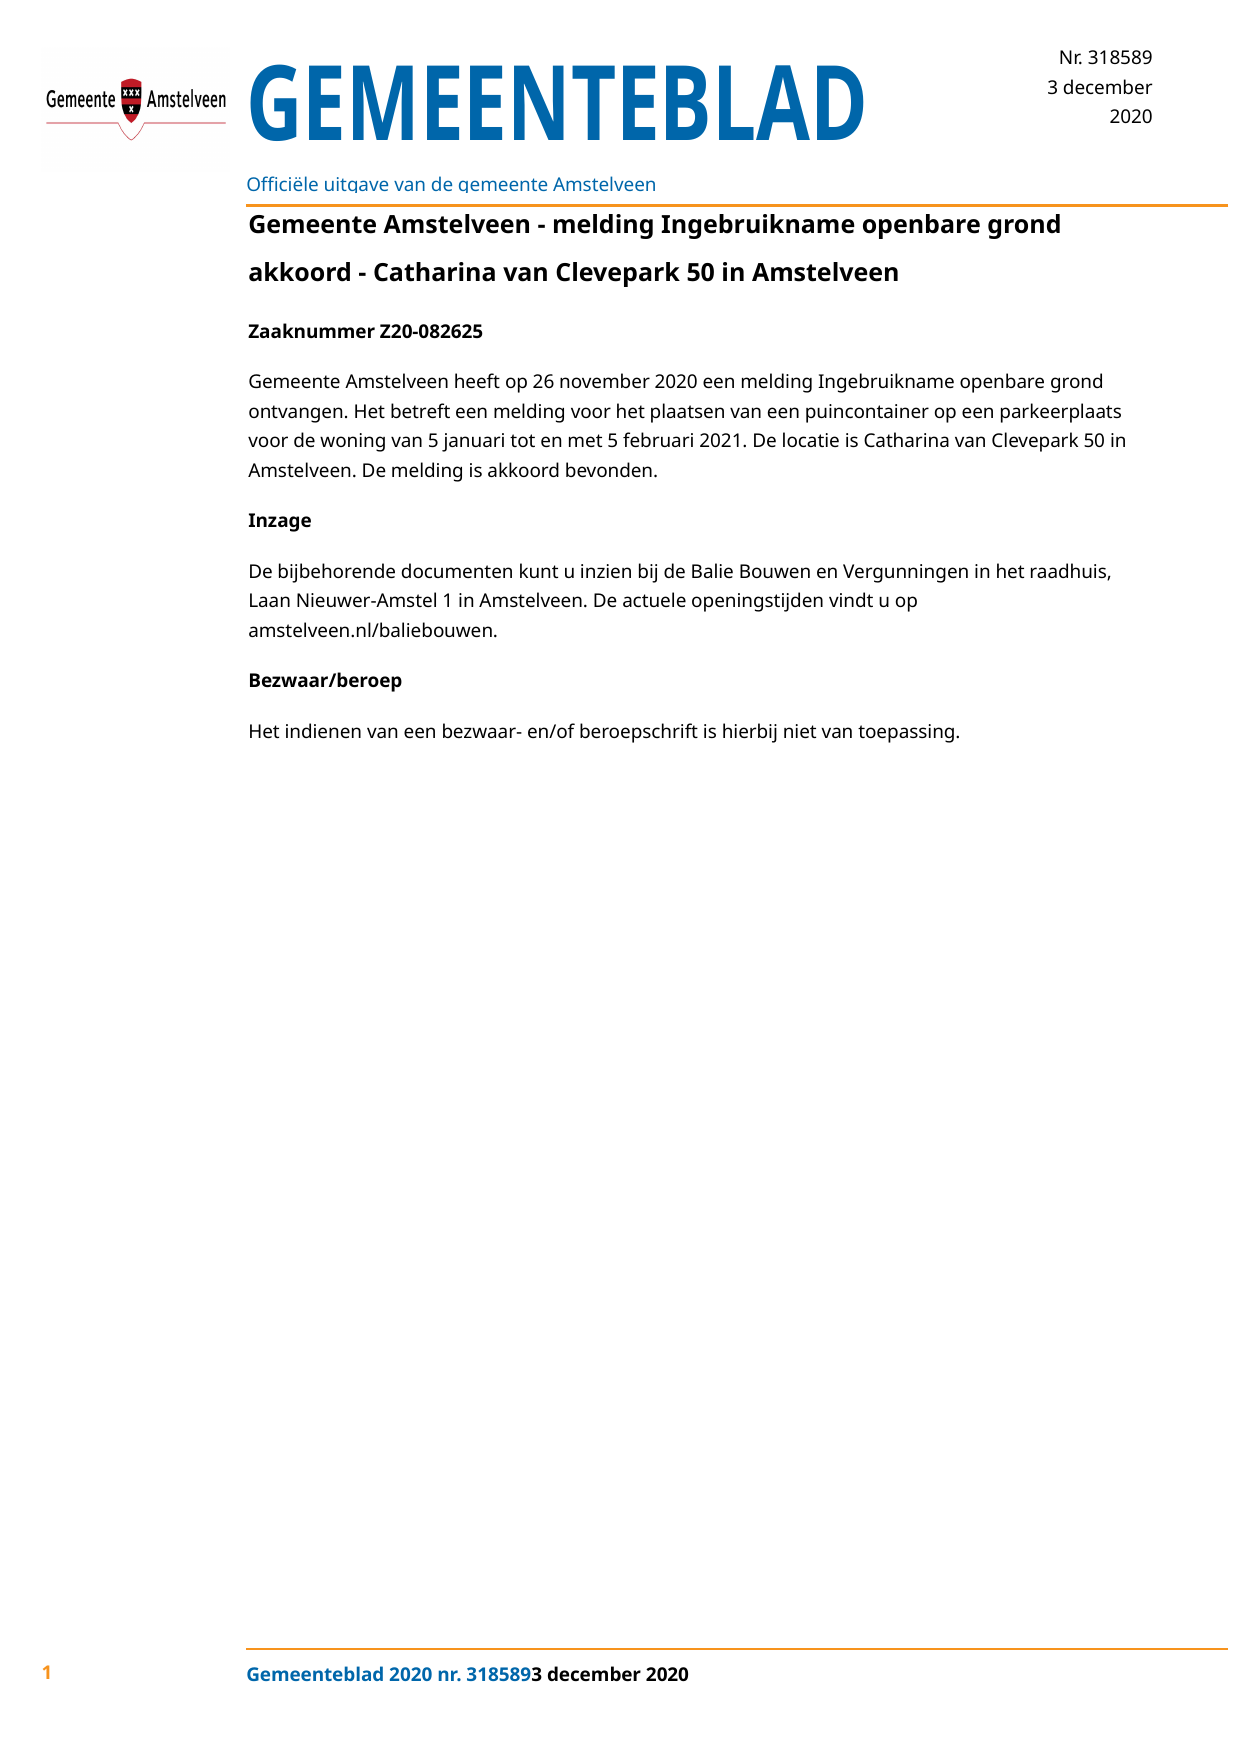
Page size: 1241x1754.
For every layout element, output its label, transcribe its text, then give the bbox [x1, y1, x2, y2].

text Bezwaar/beroep [248, 667, 1152, 693]
text Inzage [248, 507, 1152, 533]
text Zaaknummer Z20-082625 [248, 318, 1152, 344]
text Gemeente Amstelveen - melding Ingebruikname openbare grond akkoord - Catharina van Clevepark 50 in Amstelveen [248, 207, 1152, 288]
picture [41, 47, 231, 172]
text Het indienen van een bezwaar- en/of beroepschrift is hierbij niet van toepassing. [248, 718, 1152, 744]
text Gemeente Amstelveen heeft op 26 november 2020 een melding Ingebruikname openbare grond ontvangen. Het betreft een melding voor het plaatsen van een puincontainer op een parkeerplaats voor de woning van 5 januari tot en met 5 februari 2021. De locatie is Catharina van Clevepark 50 in Amstelveen. De melding is akkoord bevonden. [248, 368, 1152, 483]
text De bijbehorende documenten kunt u inzien bij de Balie Bouwen en Vergunningen in het raadhuis, Laan Nieuwer-Amstel 1 in Amstelveen. De actuele openingstijden vindt u op amstelveen.nl/baliebouwen. [248, 558, 1152, 643]
